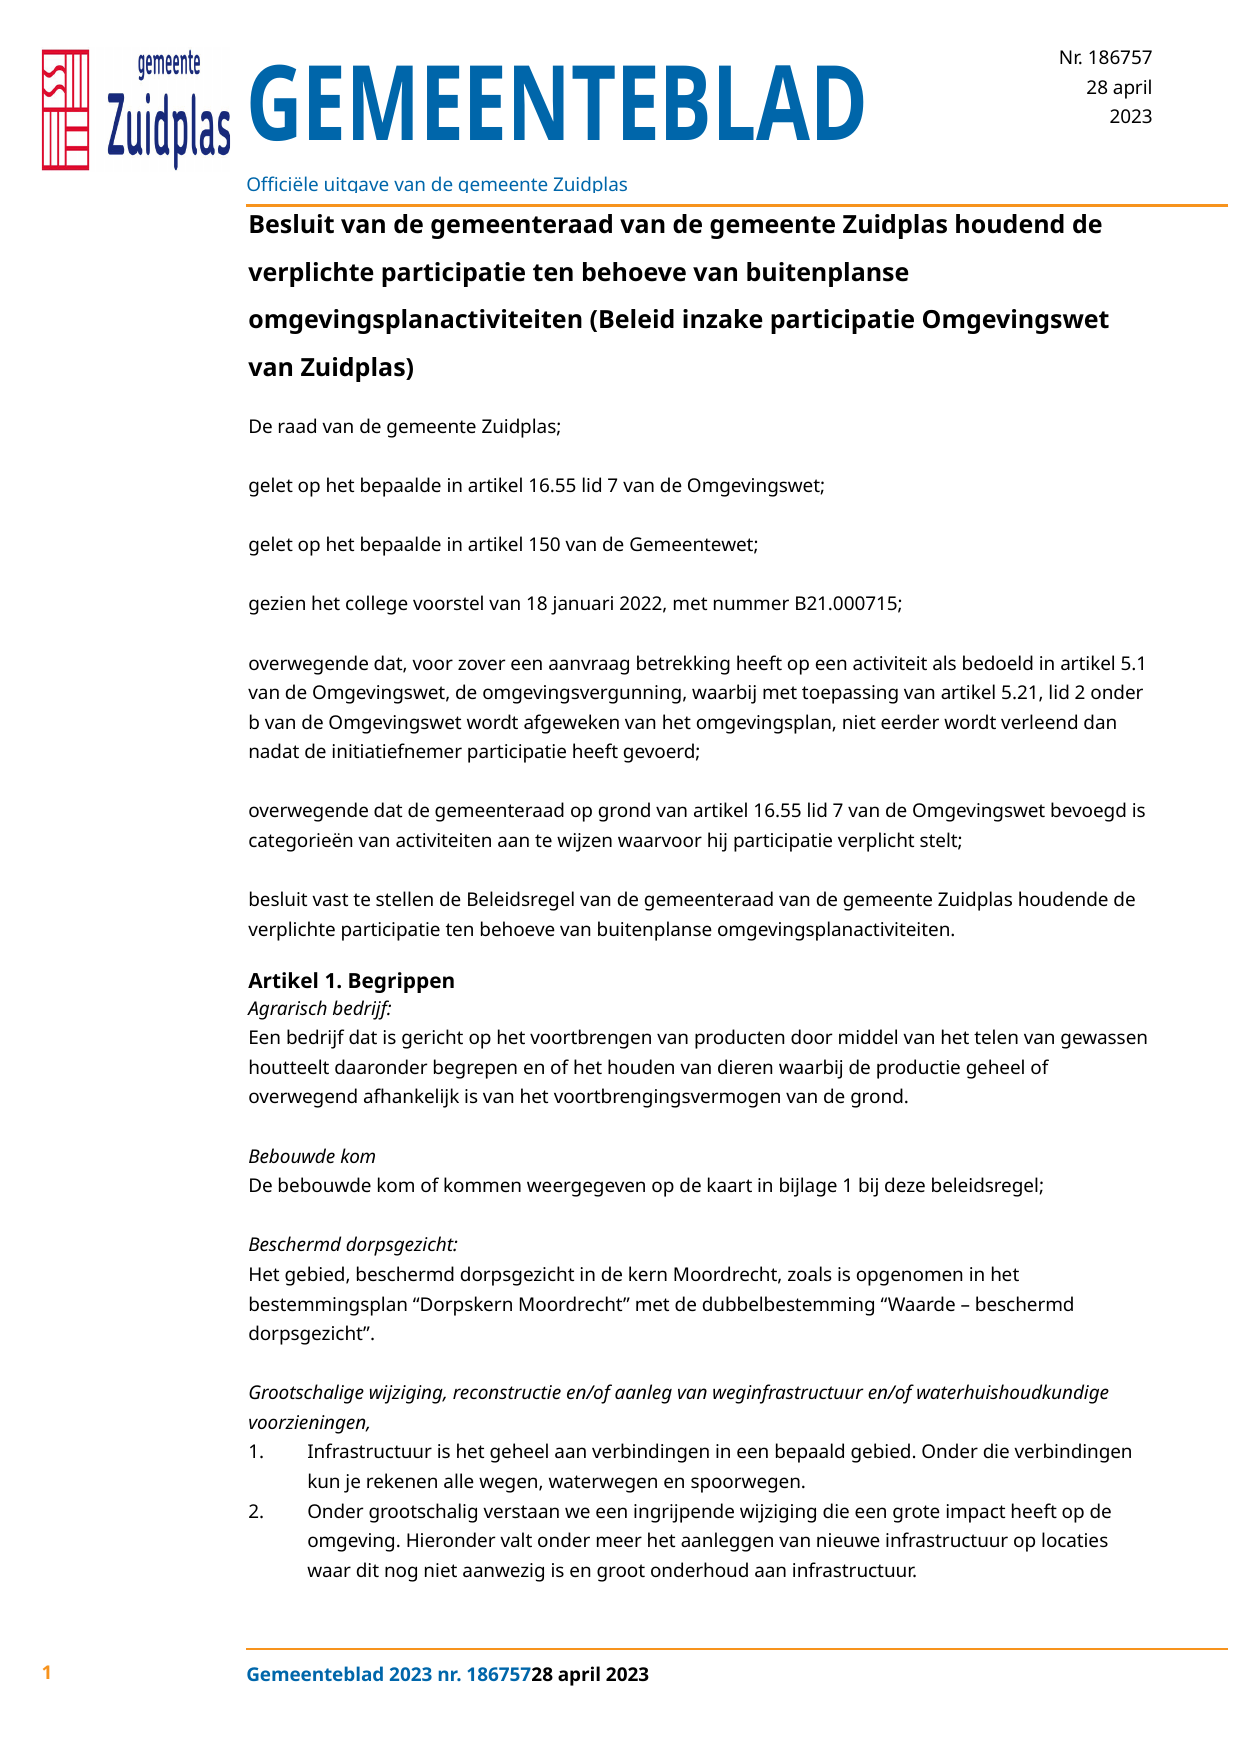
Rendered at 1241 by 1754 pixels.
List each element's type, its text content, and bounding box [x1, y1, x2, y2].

text De raad van de gemeente Zuidplas; [248, 413, 1152, 439]
text De bebouwde kom of kommen weergegeven op de kaart in bijlage 1 bij deze beleidsregel; [248, 1172, 1152, 1198]
picture [41, 47, 231, 172]
text Het gebied, beschermd dorpsgezicht in de kern Moordrecht, zoals is opgenomen in het bestemmingsplan “Dorpskern Moordrecht” met de dubbelbestemming “Waarde – beschermd dorpsgezicht”. [248, 1261, 1152, 1346]
list Onder grootschalig verstaan we een ingrijpende wijziging die een grote impact heeft op de omgeving. Hieronder valt onder meer het aanleggen van nieuwe infrastructuur op locaties waar dit nog niet aanwezig is en groot onderhoud aan infrastructuur. [248, 1498, 1152, 1583]
text besluit vast te stellen de Beleidsregel van de gemeenteraad van de gemeente Zuidplas houdende de verplichte participatie ten behoeve van buitenplanse omgevingsplanactiviteiten. [248, 886, 1152, 942]
text Bebouwde kom [248, 1143, 1152, 1168]
text gelet op het bepaalde in artikel 150 van de Gemeentewet; [248, 531, 1152, 557]
text overwegende dat de gemeenteraad op grond van artikel 16.55 lid 7 van de Omgevingswet bevoegd is categorieën van activiteiten aan te wijzen waarvoor hij participatie verplicht stelt; [248, 798, 1152, 853]
text overwegende dat, voor zover een aanvraag betrekking heeft op een activiteit als bedoeld in artikel 5.1 van de Omgevingswet, de omgevingsvergunning, waarbij met toepassing van artikel 5.21, lid 2 onder b van de Omgevingswet wordt afgeweken van het omgevingsplan, niet eerder wordt verleend dan nadat de initiatiefnemer participatie heeft gevoerd; [248, 650, 1152, 764]
text gelet op het bepaalde in artikel 16.55 lid 7 van de Omgevingswet; [248, 472, 1152, 498]
text Agrarisch bedrijf: [248, 995, 1152, 1021]
text gezien het college voorstel van 18 januari 2022, met nummer B21.000715; [248, 591, 1152, 616]
text Beschermd dorpsgezicht: [248, 1232, 1152, 1257]
text Een bedrijf dat is gericht op het voortbrengen van producten door middel van het telen van gewassen houtteelt daaronder begrepen en of het houden van dieren waarbij de productie geheel of overwegend afhankelijk is van het voortbrengingsvermogen van de grond. [248, 1024, 1152, 1109]
text Artikel 1. Begrippen [248, 966, 1152, 995]
text Grootschalige wijziging, reconstructie en/of aanleg van weginfrastructuur en/of waterhuishoudkundige voorzieningen, [248, 1379, 1152, 1435]
text Besluit van de gemeenteraad van de gemeente Zuidplas houdend de verplichte participatie ten behoeve van buitenplanse omgevingsplanactiviteiten (Beleid inzake participatie Omgevingswet van Zuidplas) [248, 207, 1152, 384]
list Infrastructuur is het geheel aan verbindingen in een bepaald gebied. Onder die verbindingen kun je rekenen alle wegen, waterwegen en spoorwegen. [248, 1439, 1152, 1494]
